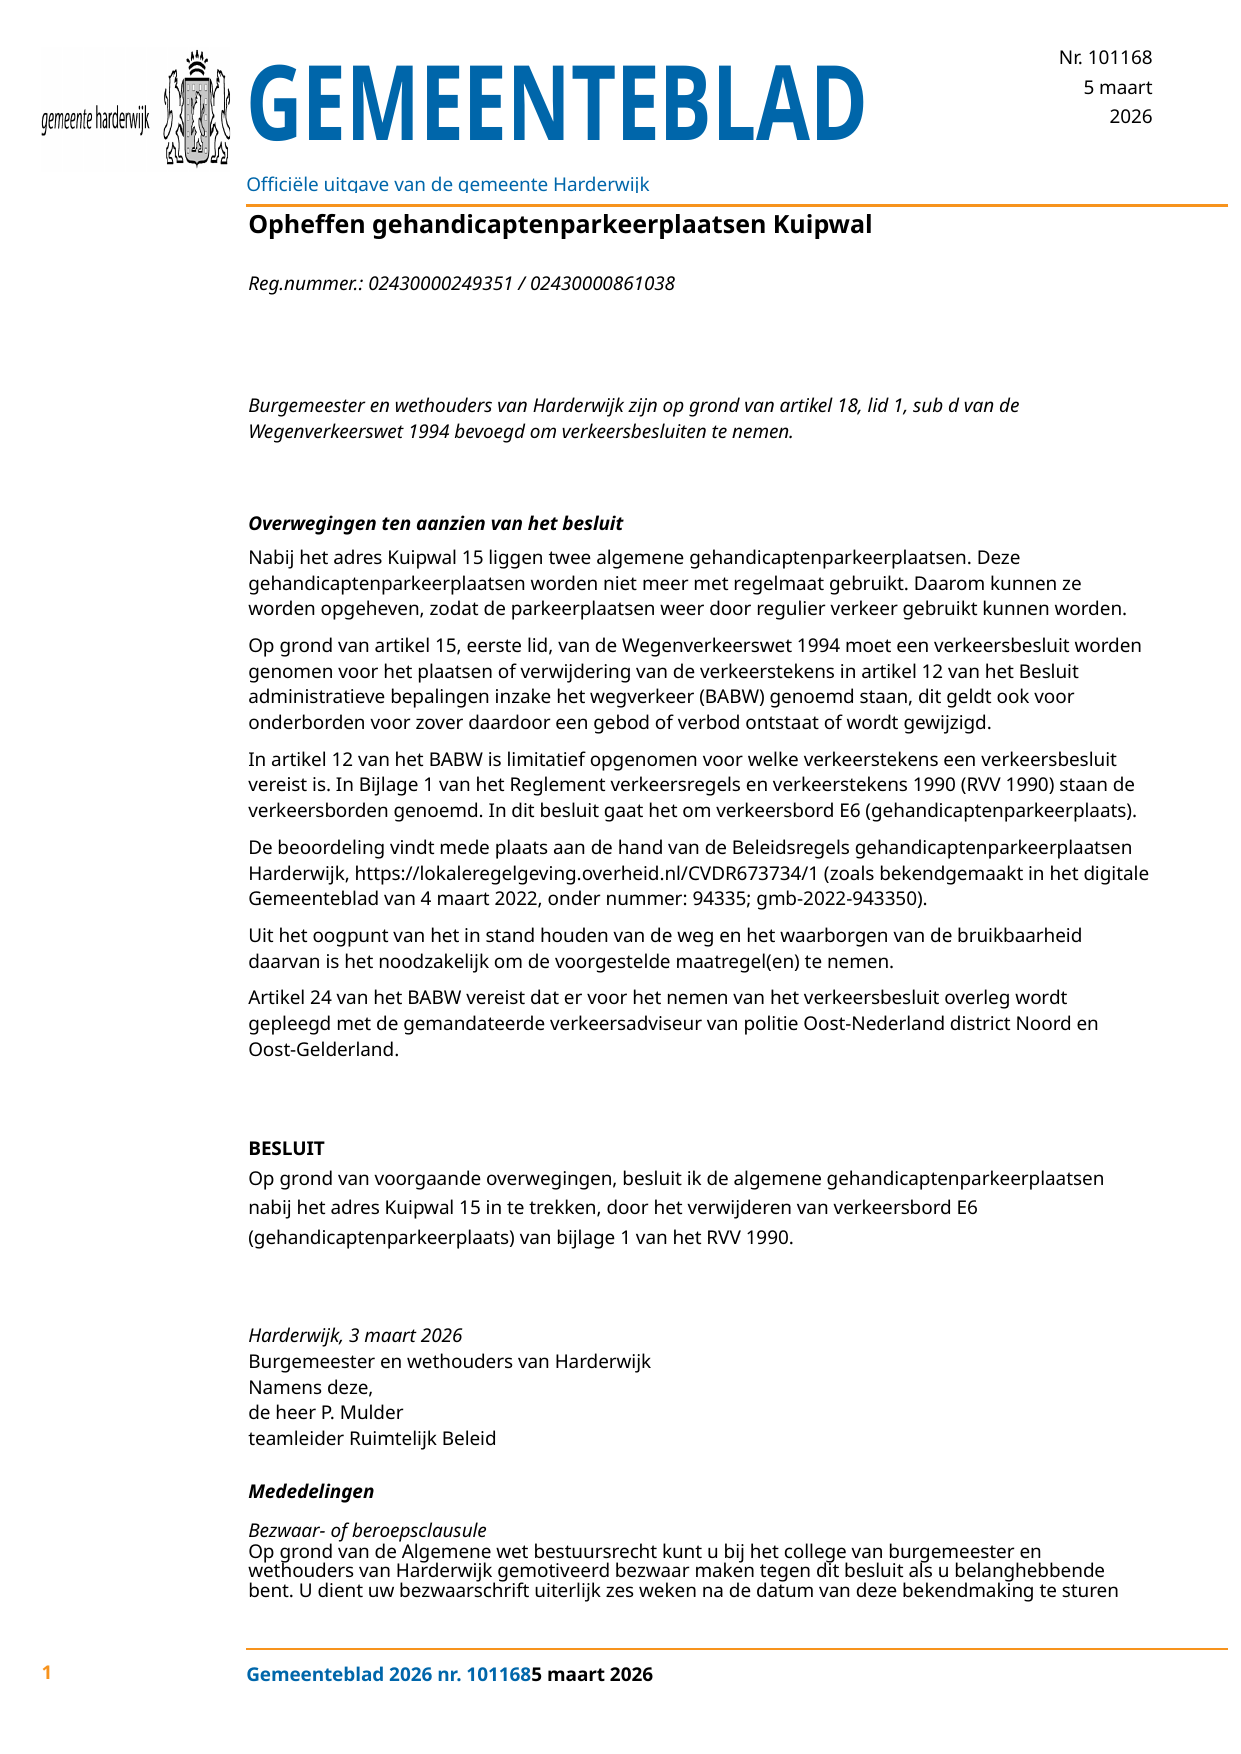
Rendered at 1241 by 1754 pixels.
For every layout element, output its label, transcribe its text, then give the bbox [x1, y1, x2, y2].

text Opheffen gehandicaptenparkeerplaatsen Kuipwal [248, 207, 1152, 241]
text BESLUIT [248, 1135, 1152, 1161]
text Harderwijk, 3 maart 2026 [248, 1322, 1152, 1348]
text Bezwaar- of beroepsclausule [248, 1517, 1152, 1543]
text De beoordeling vindt mede plaats aan de hand van de Beleidsregels gehandicaptenparkeerplaatsen Harderwijk, https://lokaleregelgeving.overheid.nl/CVDR673734/1 (zoals bekendgemaakt in het digitale Gemeenteblad van 4 maart 2022, onder nummer: 94335; gmb-2022-943350). [248, 834, 1152, 911]
text In artikel 12 van het BABW is limitatief opgenomen voor welke verkeerstekens een verkeersbesluit vereist is. In Bijlage 1 van het Reglement verkeersregels en verkeerstekens 1990 (RVV 1990) staan de verkeersborden genoemd. In dit besluit gaat het om verkeersbord E6 (gehandicaptenparkeerplaats). [248, 746, 1152, 823]
text Burgemeester en wethouders van Harderwijk [248, 1348, 1152, 1374]
text Namens deze, [248, 1374, 1152, 1399]
text Reg.nummer.: 02430000249351 / 02430000861038 [248, 270, 1152, 296]
text Op grond van voorgaande overwegingen, besluit ik de algemene gehandicaptenparkeerplaatsen nabij het adres Kuipwal 15 in te trekken, door het verwijderen van verkeersbord E6 (gehandicaptenparkeerplaats) van bijlage 1 van het RVV 1990. [248, 1165, 1152, 1250]
picture [41, 47, 231, 172]
text Op grond van de Algemene wet bestuursrecht kunt u bij het college van burgemeester en wethouders van Harderwijk gemotiveerd bezwaar maken tegen dit besluit als u belanghebbende bent. U dient uw bezwaarschrift uiterlijk zes weken na de datum van deze bekendmaking te sturen [248, 1543, 1152, 1601]
text Nabij het adres Kuipwal 15 liggen twee algemene gehandicaptenparkeerplaatsen. Deze gehandicaptenparkeerplaatsen worden niet meer met regelmaat gebruikt. Daarom kunnen ze worden opgeheven, zodat de parkeerplaatsen weer door regulier verkeer gebruikt kunnen worden. [248, 544, 1152, 621]
text Burgemeester en wethouders van Harderwijk zijn op grond van artikel 18, lid 1, sub d van de Wegenverkeerswet 1994 bevoegd om verkeersbesluiten te nemen. [248, 392, 1152, 443]
text Mededelingen [248, 1478, 1152, 1504]
text teamleider Ruimtelijk Beleid [248, 1425, 1152, 1451]
text de heer P. Mulder [248, 1399, 1152, 1425]
text Overwegingen ten aanzien van het besluit [248, 510, 1152, 536]
text Uit het oogpunt van het in stand houden van de weg en het waarborgen van de bruikbaarheid daarvan is het noodzakelijk om de voorgestelde maatregel(en) te nemen. [248, 922, 1152, 974]
text Op grond van artikel 15, eerste lid, van de Wegenverkeerswet 1994 moet een verkeersbesluit worden genomen voor het plaatsen of verwijdering van de verkeerstekens in artikel 12 van het Besluit administratieve bepalingen inzake het wegverkeer (BABW) genoemd staan, dit geldt ook voor onderborden voor zover daardoor een gebod of verbod ontstaat of wordt gewijzigd. [248, 632, 1152, 735]
text Artikel 24 van het BABW vereist dat er voor het nemen van het verkeersbesluit overleg wordt gepleegd met de gemandateerde verkeersadviseur van politie Oost-Nederland district Noord en Oost-Gelderland. [248, 984, 1152, 1062]
